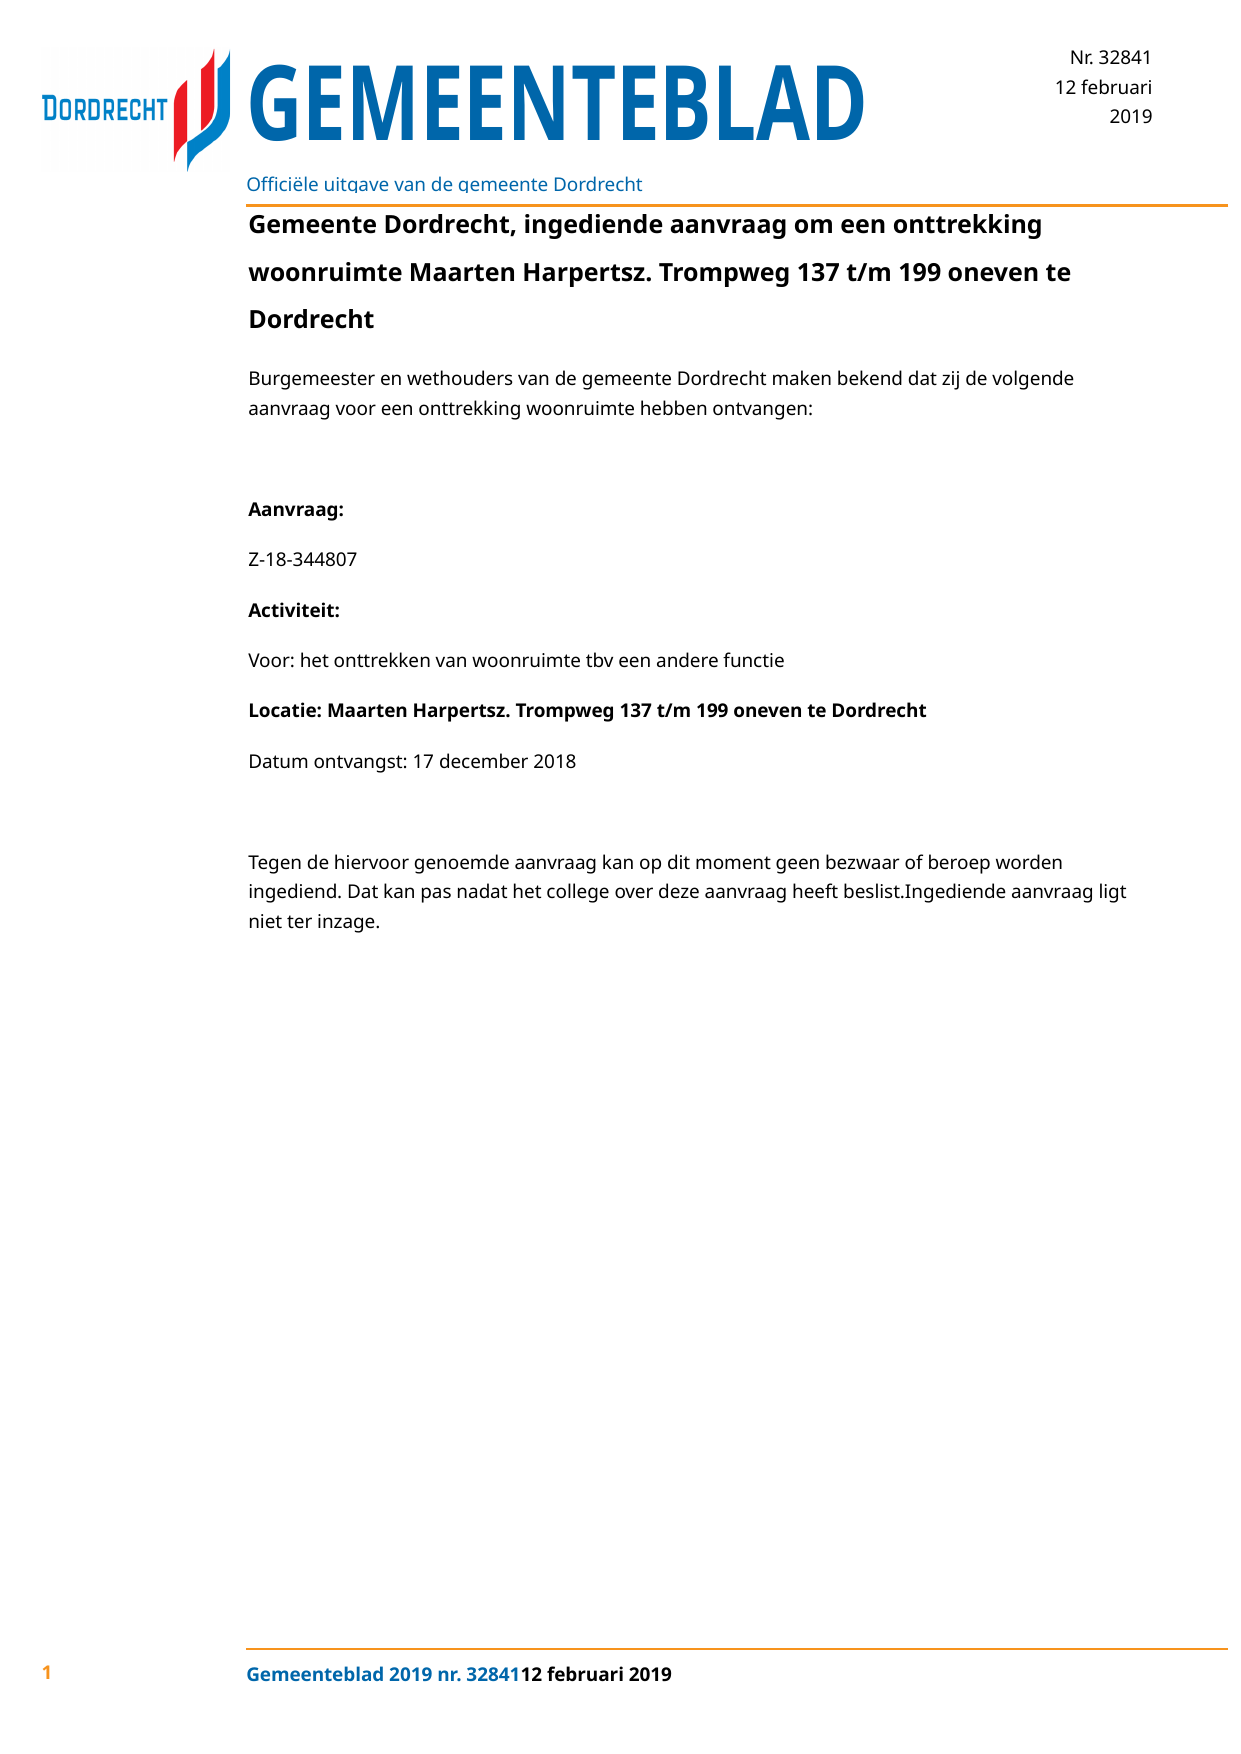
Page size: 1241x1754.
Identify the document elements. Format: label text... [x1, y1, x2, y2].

text Aanvraag: [248, 496, 1152, 522]
text Z-18-344807 [248, 546, 1152, 572]
text Locatie: Maarten Harpertsz. Trompweg 137 t/m 199 oneven te Dordrecht [248, 698, 1152, 723]
text Voor: het onttrekken van woonruimte tbv een andere functie [248, 647, 1152, 673]
text Gemeente Dordrecht, ingediende aanvraag om een onttrekking woonruimte Maarten Harpertsz. Trompweg 137 t/m 199 oneven te Dordrecht [248, 207, 1152, 336]
picture [41, 47, 231, 172]
text Datum ontvangst: 17 december 2018 [248, 748, 1152, 774]
text Activiteit: [248, 597, 1152, 622]
text Tegen de hiervoor genoemde aanvraag kan op dit moment geen bezwaar of beroep worden ingediend. Dat kan pas nadat het college over deze aanvraag heeft beslist.Ingediende aanvraag ligt niet ter inzage. [248, 849, 1152, 934]
text Burgemeester en wethouders van de gemeente Dordrecht maken bekend dat zij de volgende aanvraag voor een onttrekking woonruimte hebben ontvangen: [248, 366, 1152, 421]
